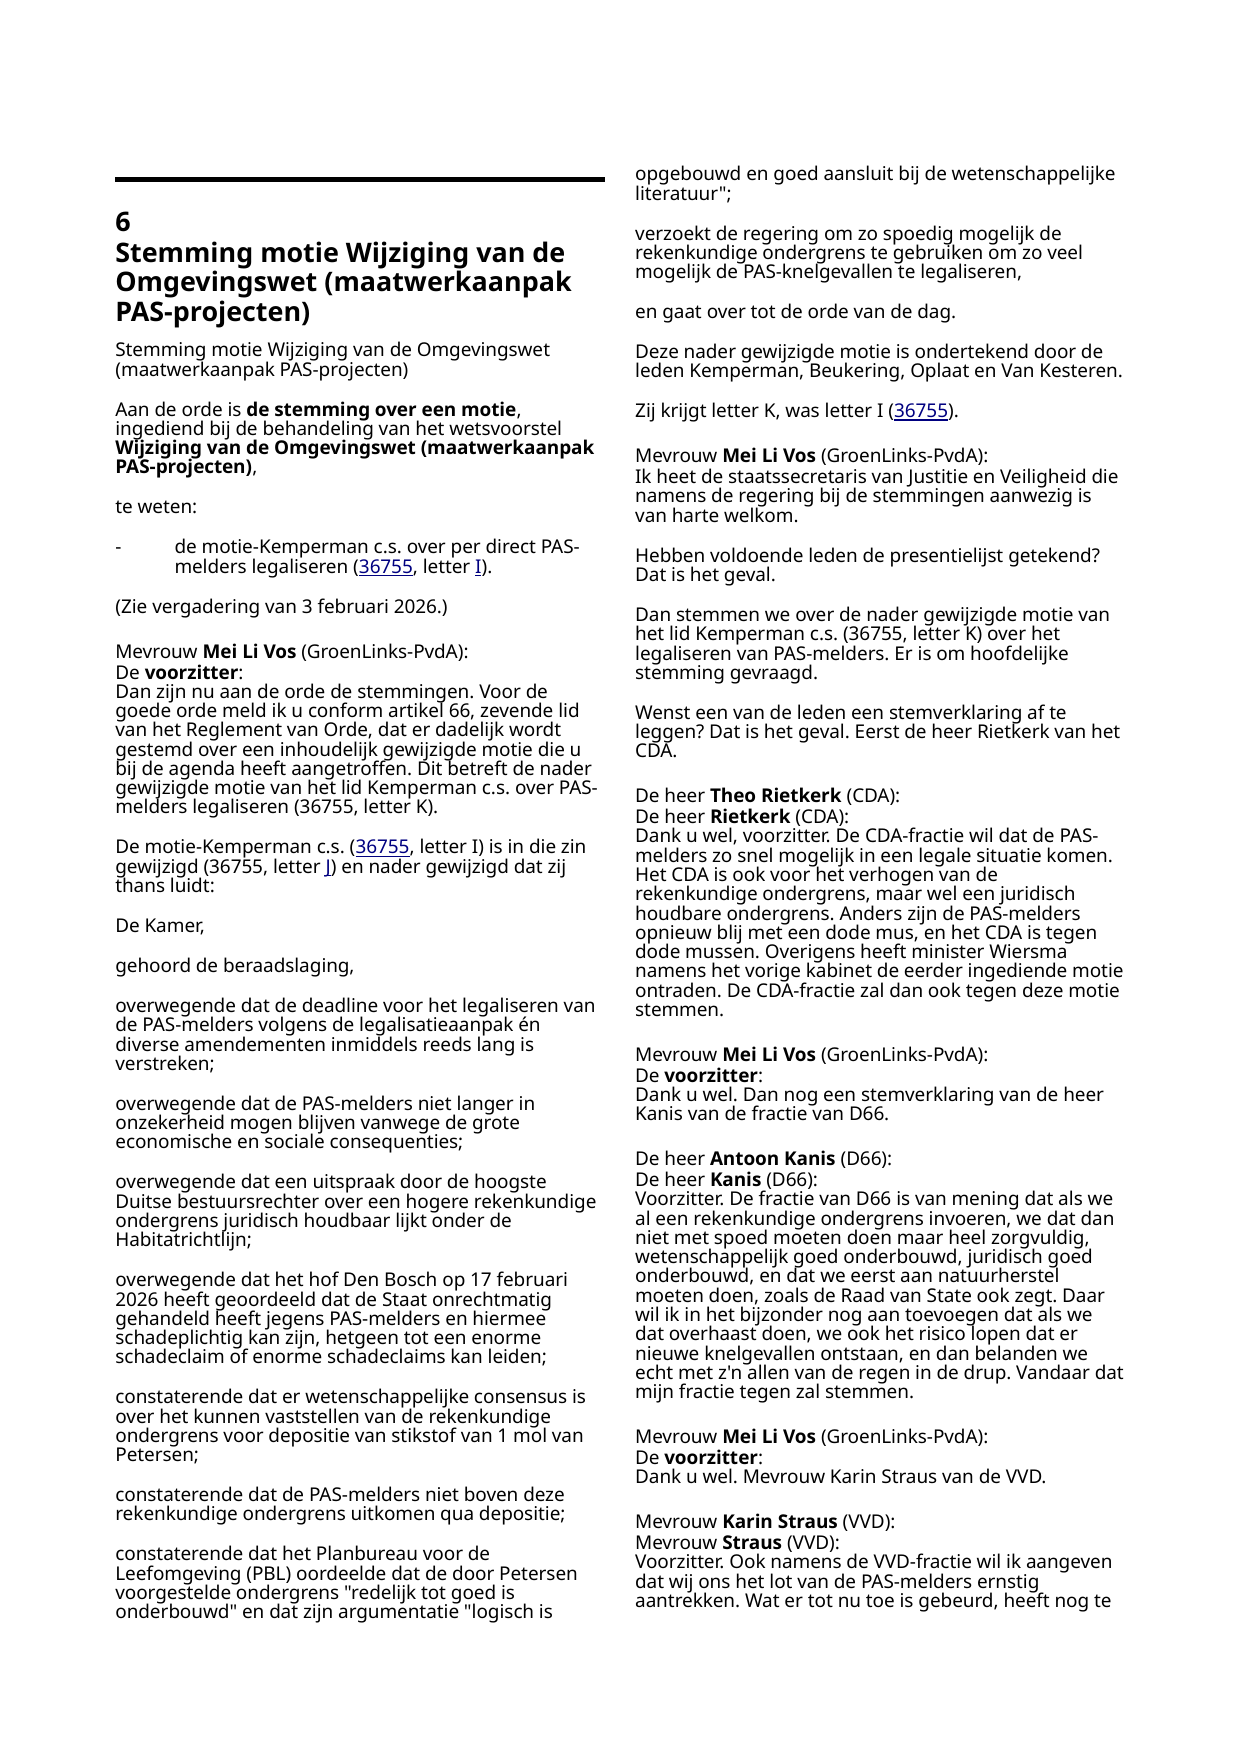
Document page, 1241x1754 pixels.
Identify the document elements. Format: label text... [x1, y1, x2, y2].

text constaterende dat het Planbureau voor de Leefomgeving (PBL) oordeelde dat de door Petersen voorgestelde ondergrens "redelijk tot goed is onderbouwd" en dat zijn argumentatie "logisch is [115, 1545, 605, 1622]
text (Zie vergadering van 3 februari 2026.) [115, 598, 605, 617]
text Mevrouw Karin Straus (VVD): [635, 1508, 1125, 1534]
text De motie-Kemperman c.s. (36755, letter I) is in die zin gewijzigd (36755, letter J) en nader gewijzigd dat zij thans luidt: [115, 838, 605, 896]
text Dank u wel, voorzitter. De CDA-fractie wil dat de PAS-melders zo snel mogelijk in een legale situatie komen. Het CDA is ook voor het verhogen van de rekenkundige ondergrens, maar wel een juridisch houdbare ondergrens. Anders zijn de PAS-melders opnieuw blij met een dode mus, en het CDA is tegen dode mussen. Overigens heeft minister Wiersma namens het vorige kabinet de eerder ingediende motie ontraden. De CDA-fractie zal dan ook tegen deze motie stemmen. [635, 827, 1125, 1020]
text opgebouwd en goed aansluit bij de wetenschappelijke literatuur"; [635, 165, 1125, 204]
text Voorzitter. Ook namens de VVD-fractie wil ik aangeven dat wij ons het lot van de PAS-melders ernstig aantrekken. Wat er tot nu toe is gebeurd, heeft nog te [635, 1553, 1125, 1611]
text Dank u wel. Mevrouw Karin Straus van de VVD. [635, 1468, 1125, 1487]
text De heer Theo Rietkerk (CDA): [635, 782, 1125, 808]
text Stemming motie Wijziging van de Omgevingswet (maatwerkaanpak PAS-projecten) [115, 239, 605, 341]
text overwegende dat het hof Den Bosch op 17 februari 2026 heeft geoordeeld dat de Staat onrechtmatig gehandeld heeft jegens PAS-melders en hiermee schadeplichtig kan zijn, hetgeen tot een enorme schadeclaim of enorme schadeclaims kan leiden; [115, 1271, 605, 1368]
text Mevrouw Straus (VVD): [635, 1534, 1125, 1553]
text Mevrouw Mei Li Vos (GroenLinks-PvdA): [635, 442, 1125, 468]
text verzoekt de regering om zo spoedig mogelijk de rekenkundige ondergrens te gebruiken om zo veel mogelijk de PAS-knelgevallen te legaliseren, [635, 224, 1125, 282]
text Wenst een van de leden een stemverklaring af te leggen? Dat is het geval. Eerst de heer Rietkerk van het CDA. [635, 704, 1125, 762]
text Dan stemmen we over de nader gewijzigde motie van het lid Kemperman c.s. (36755, letter K) over het legaliseren van PAS-melders. Er is om hoofdelijke stemming gevraagd. [635, 606, 1125, 683]
text Stemming motie Wijziging van de Omgevingswet (maatwerkaanpak PAS-projecten) [115, 341, 605, 380]
text Dank u wel. Dan nog een stemverklaring van de heer Kanis van de fractie van D66. [635, 1086, 1125, 1124]
text Aan de orde is de stemming over een motie, ingediend bij de behandeling van het wetsvoorstel Wijziging van de Omgevingswet (maatwerkaanpak PAS-projecten), [115, 401, 605, 478]
text De heer Kanis (D66): [635, 1171, 1125, 1190]
list de motie-Kemperman c.s. over per direct PAS-melders legaliseren (36755, letter I). [115, 538, 605, 577]
text gehoord de beraadslaging, [115, 957, 605, 976]
text overwegende dat een uitspraak door de hoogste Duitse bestuursrechter over een hogere rekenkundige ondergrens juridisch houdbaar lijkt onder de Habitatrichtlijn; [115, 1173, 605, 1251]
text 6 [115, 203, 605, 239]
text Mevrouw Mei Li Vos (GroenLinks-PvdA): [115, 638, 605, 664]
text De heer Rietkerk (CDA): [635, 808, 1125, 827]
text te weten: [115, 498, 605, 518]
text Voorzitter. De fractie van D66 is van mening dat als we al een rekenkundige ondergrens invoeren, we dat dan niet met spoed moeten doen maar heel zorgvuldig, wetenschappelijk goed onderbouwd, juridisch goed onderbouwd, en dat we eerst aan natuurherstel moeten doen, zoals de Raad van State ook zegt. Daar wil ik in het bijzonder nog aan toevoegen dat als we dat overhaast doen, we ook het risico lopen dat er nieuwe knelgevallen ontstaan, en dan belanden we echt met z'n allen van de regen in de drup. Vandaar dat mijn fractie tegen zal stemmen. [635, 1190, 1125, 1402]
text Zij krijgt letter K, was letter I (36755). [635, 402, 1125, 422]
text Hebben voldoende leden de presentielijst getekend? Dat is het geval. [635, 547, 1125, 585]
text Ik heet de staatssecretaris van Justitie en Veiligheid die namens de regering bij de stemmingen aanwezig is van harte welkom. [635, 468, 1125, 526]
text en gaat over tot de orde van de dag. [635, 303, 1125, 322]
text constaterende dat er wetenschappelijke consensus is over het kunnen vaststellen van de rekenkundige ondergrens voor depositie van stikstof van 1 mol van Petersen; [115, 1388, 605, 1465]
text De heer Antoon Kanis (D66): [635, 1145, 1125, 1171]
text overwegende dat de PAS-melders niet langer in onzekerheid mogen blijven vanwege de grote economische en sociale consequenties; [115, 1095, 605, 1153]
text Dan zijn nu aan de orde de stemmingen. Voor de goede orde meld ik u conform artikel 66, zevende lid van het Reglement van Orde, dat er dadelijk wordt gestemd over een inhoudelijk gewijzigde motie die u bij de agenda heeft aangetroffen. Dit betreft de nader gewijzigde motie van het lid Kemperman c.s. over PAS-melders legaliseren (36755, letter K). [115, 683, 605, 818]
text Mevrouw Mei Li Vos (GroenLinks-PvdA): [635, 1041, 1125, 1067]
text constaterende dat de PAS-melders niet boven deze rekenkundige ondergrens uitkomen qua depositie; [115, 1486, 605, 1525]
text Mevrouw Mei Li Vos (GroenLinks-PvdA): [635, 1423, 1125, 1449]
text De voorzitter: [635, 1449, 1125, 1468]
text overwegende dat de deadline voor het legaliseren van de PAS-melders volgens de legalisatieaanpak én diverse amendementen inmiddels reeds lang is verstreken; [115, 997, 605, 1074]
text De voorzitter: [635, 1067, 1125, 1086]
text De voorzitter: [115, 664, 605, 683]
text Deze nader gewijzigde motie is ondertekend door de leden Kemperman, Beukering, Oplaat en Van Kesteren. [635, 343, 1125, 382]
text De Kamer, [115, 917, 605, 936]
